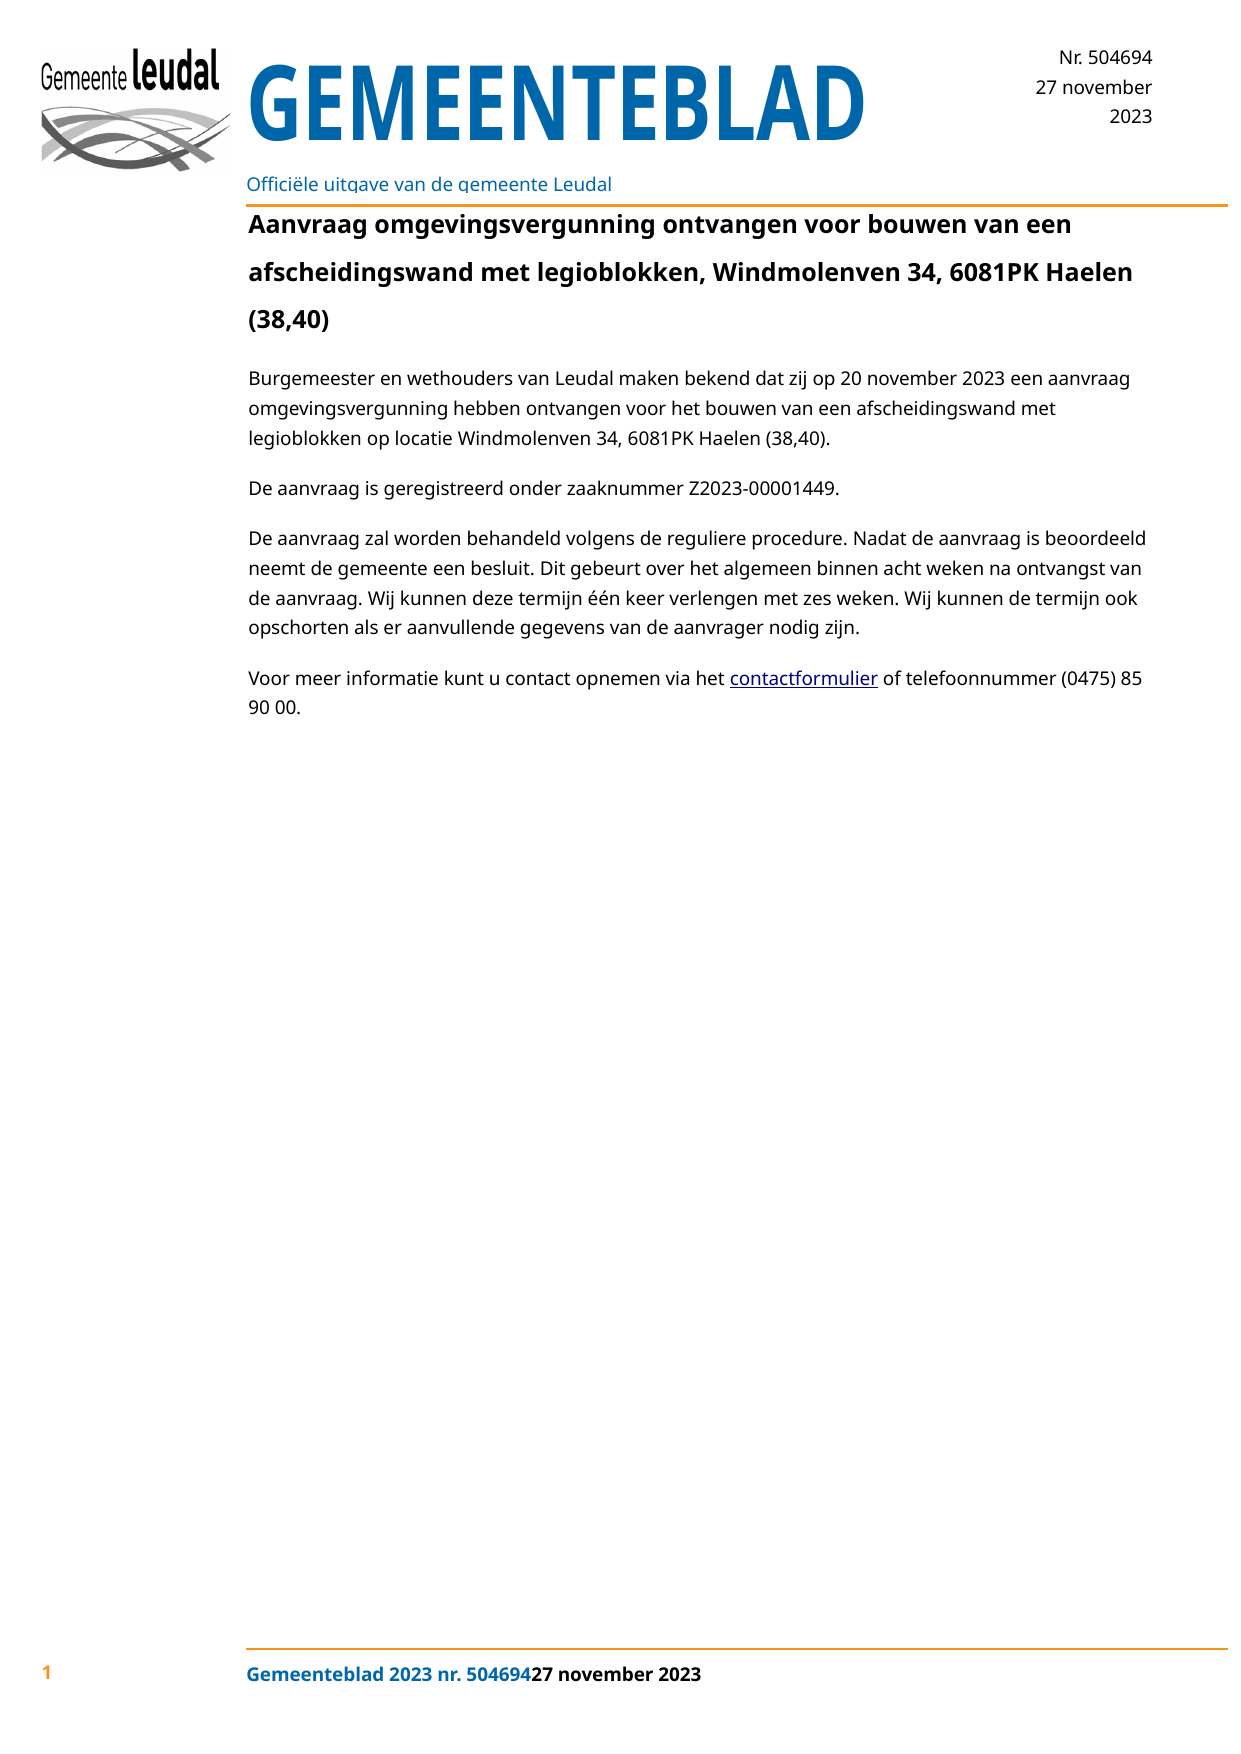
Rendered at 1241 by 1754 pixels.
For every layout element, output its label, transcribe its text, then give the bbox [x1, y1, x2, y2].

text Burgemeester en wethouders van Leudal maken bekend dat zij op 20 november 2023 een aanvraag omgevingsvergunning hebben ontvangen voor het bouwen van een afscheidingswand met legioblokken op locatie Windmolenven 34, 6081PK Haelen (38,40). [248, 366, 1152, 450]
text De aanvraag is geregistreerd onder zaaknummer Z2023-00001449. [248, 475, 1152, 501]
text De aanvraag zal worden behandeld volgens de reguliere procedure. Nadat de aanvraag is beoordeeld neemt de gemeente een besluit. Dit gebeurt over het algemeen binnen acht weken na ontvangst van de aanvraag. Wij kunnen deze termijn één keer verlengen met zes weken. Wij kunnen de termijn ook opschorten als er aanvullende gegevens van de aanvrager nodig zijn. [248, 526, 1152, 640]
picture [41, 47, 231, 172]
text Voor meer informatie kunt u contact opnemen via het contactformulier of telefoonnummer (0475) 85 90 00. [248, 665, 1152, 720]
text Aanvraag omgevingsvergunning ontvangen voor bouwen van een afscheidingswand met legioblokken, Windmolenven 34, 6081PK Haelen (38,40) [248, 207, 1152, 336]
